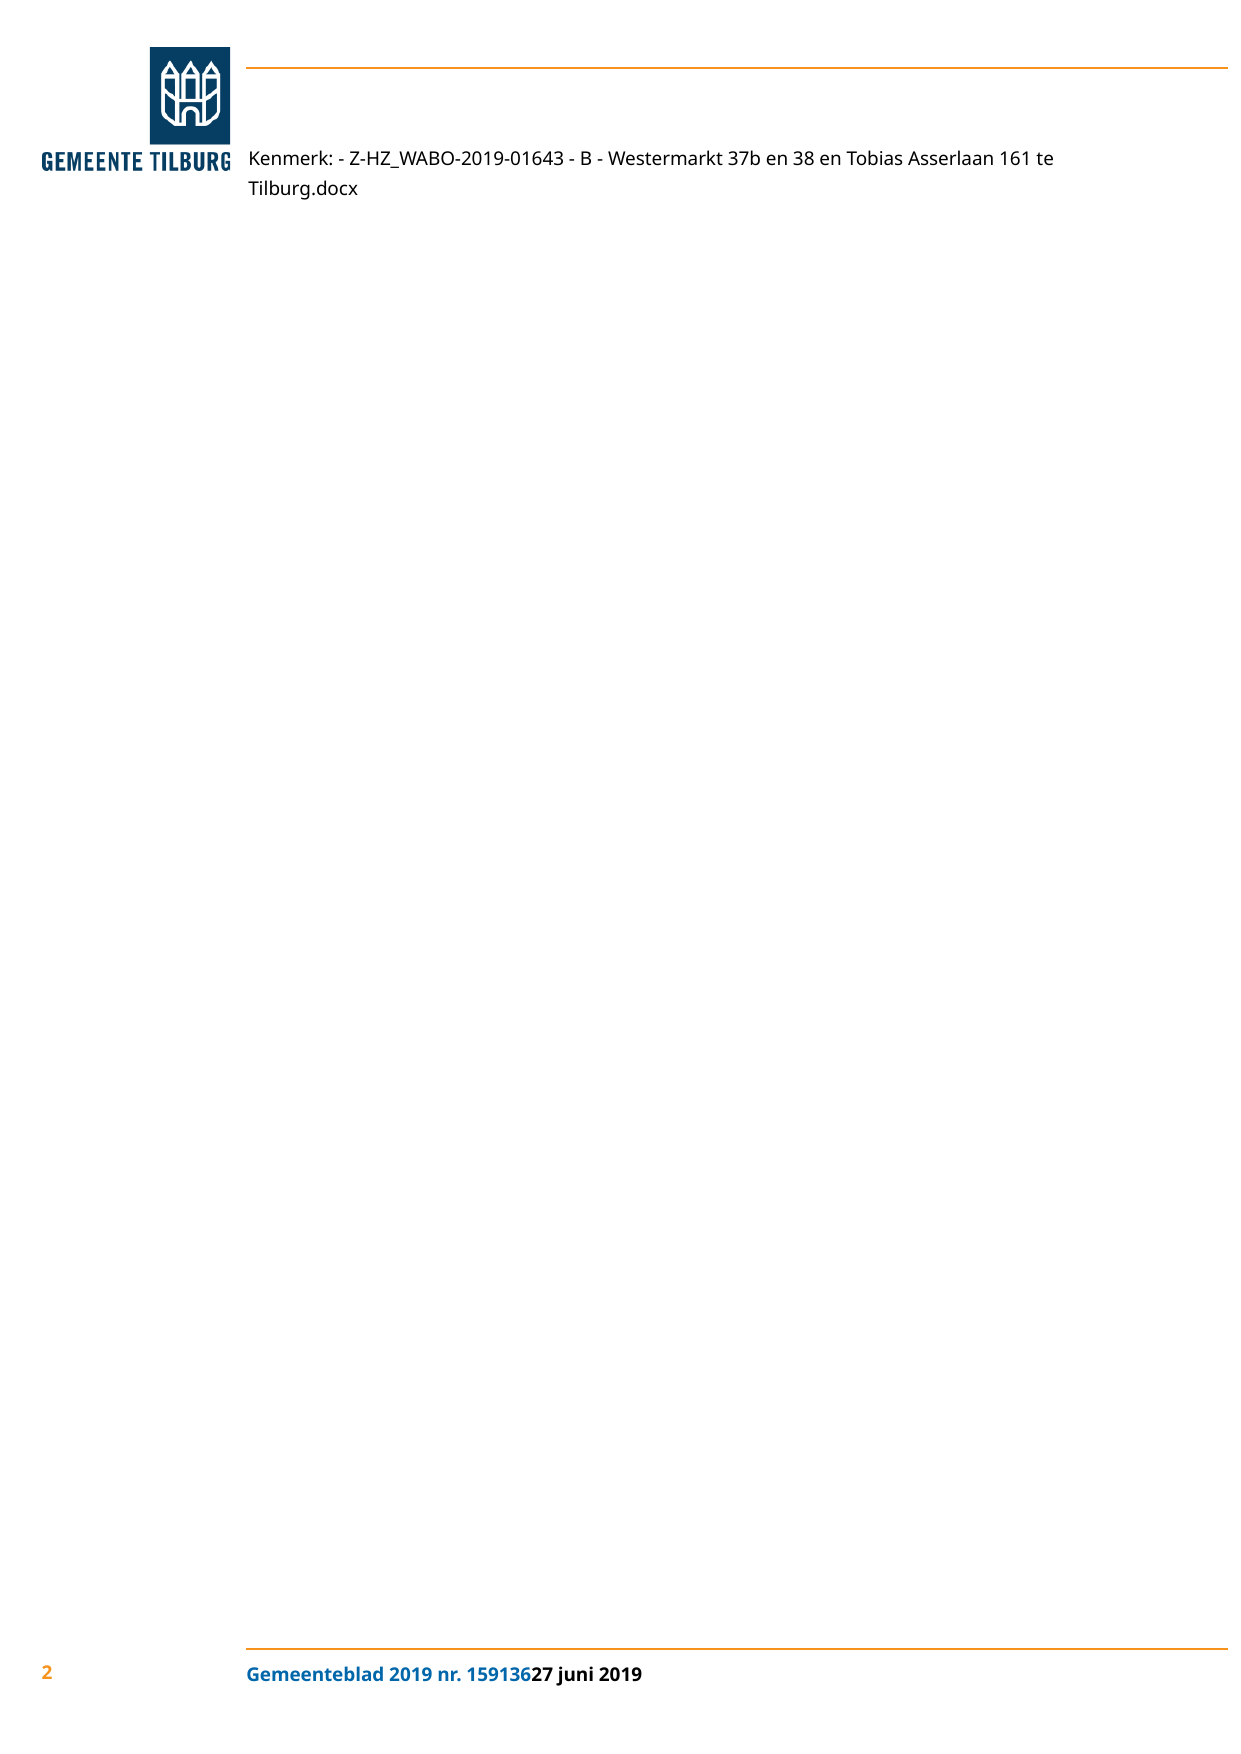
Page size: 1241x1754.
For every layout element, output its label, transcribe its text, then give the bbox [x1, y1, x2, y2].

picture [41, 47, 231, 172]
text Kenmerk: - Z-HZ_WABO-2019-01643 - B - Westermarkt 37b en 38 en Tobias Asserlaan 161 te Tilburg.docx [248, 145, 1152, 201]
